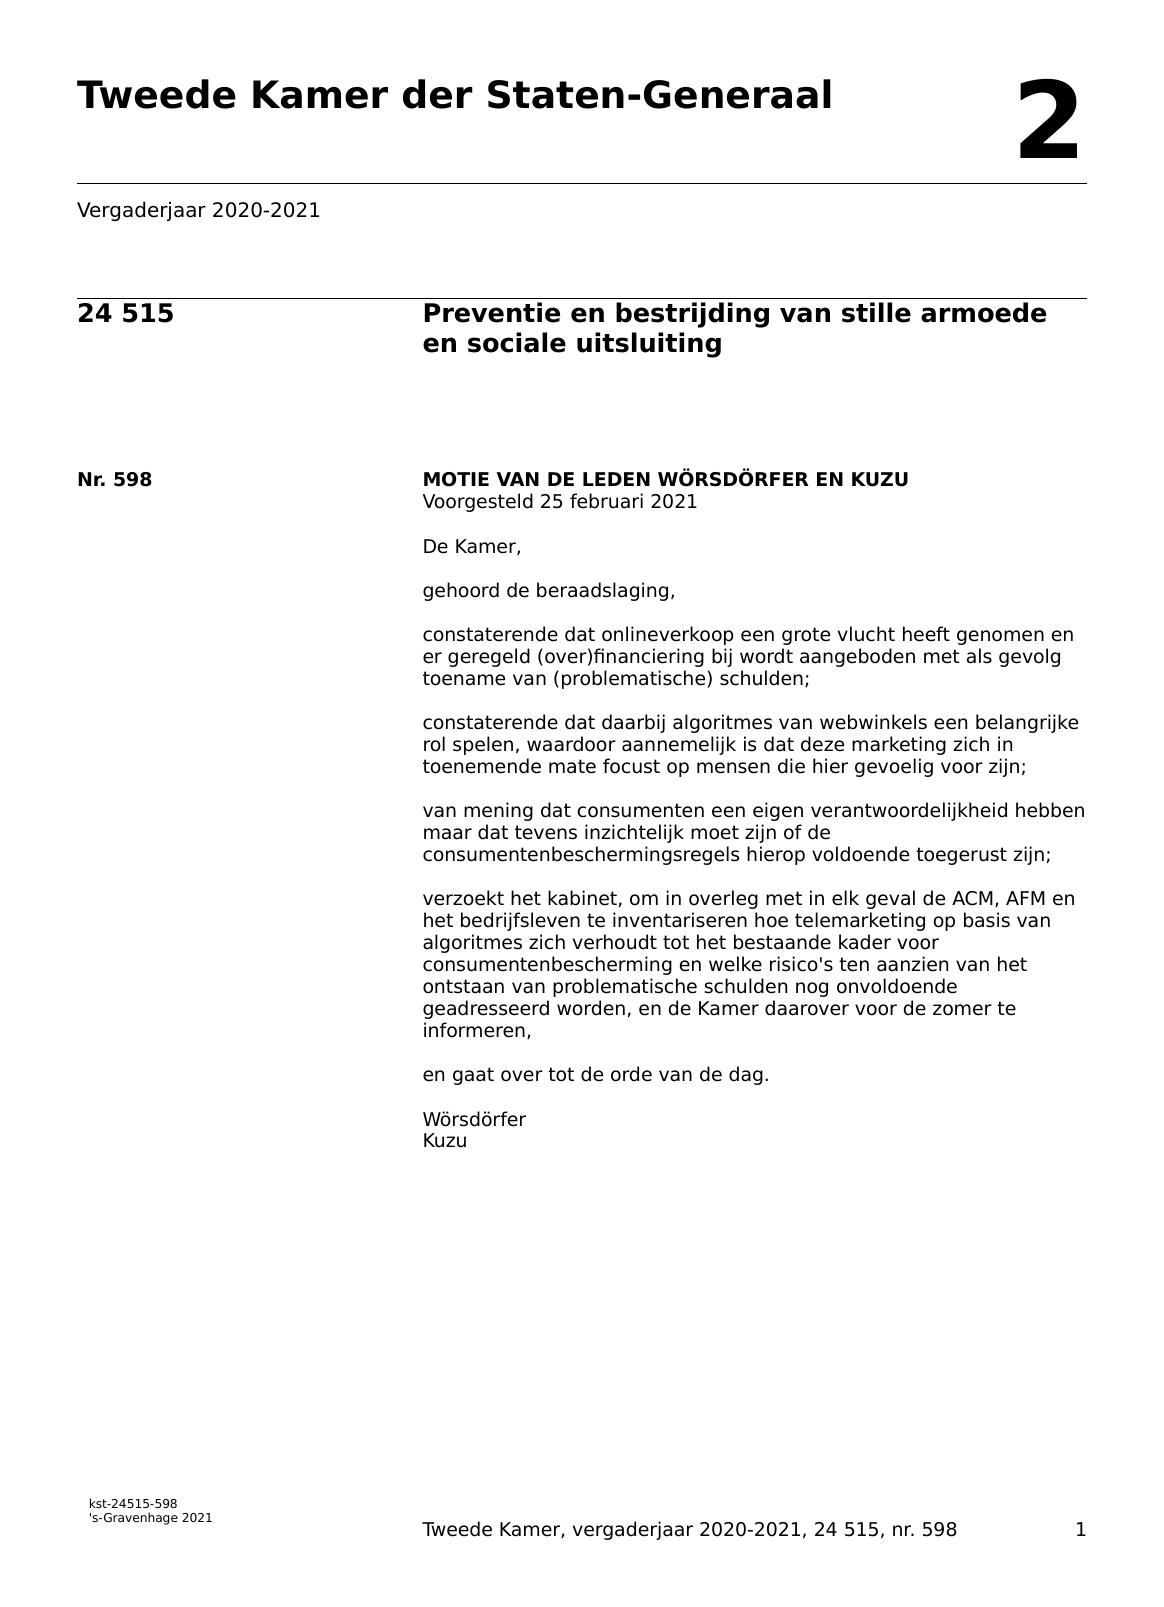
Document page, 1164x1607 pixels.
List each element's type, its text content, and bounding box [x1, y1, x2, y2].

text Wörsdörfer [422, 1108, 1087, 1130]
text kst-24515-598 [88, 1497, 323, 1511]
table_cell Vergaderjaar 2020-2021 [77, 184, 1087, 298]
text Kuzu [422, 1130, 1087, 1152]
text verzoekt het kabinet, om in overleg met in elk geval de ACM, AFM en het bedrijfsleven te inventariseren hoe telemarketing op basis van algoritmes zich verhoudt tot het bestaande kader voor consumentenbescherming en welke risico's ten aanzien van het ontstaan van problematische schulden nog onvoldoende geadresseerd worden, en de Kamer daarover voor de zomer te informeren, [422, 888, 1087, 1042]
text De Kamer, [422, 536, 1087, 557]
text van mening dat consumenten een eigen verantwoordelijkheid hebben maar dat tevens inzichtelijk moet zijn of de consumentenbeschermingsregels hierop voldoende toegerust zijn; [422, 800, 1087, 866]
text Voorgesteld 25 februari 2021 [422, 491, 1087, 513]
subtitle Nr. 598 MOTIE VAN DE LEDEN WÖRSDÖRFER EN KUZU [77, 469, 1087, 491]
text gehoord de beraadslaging, [422, 580, 1087, 602]
text constaterende dat daarbij algoritmes van webwinkels een belangrijke rol spelen, waardoor aannemelijk is dat deze marketing zich in toenemende mate focust op mensen die hier gevoelig voor zijn; [422, 712, 1087, 778]
subtitle 24 515 Preventie en bestrijding van stille armoede en sociale uitsluiting [77, 299, 1087, 358]
table_header 2 [886, 59, 1087, 183]
text constaterende dat onlineverkoop een grote vlucht heeft genomen en er geregeld (over)financiering bij wordt aangeboden met als gevolg toename van (problematische) schulden; [422, 624, 1087, 690]
text 's-Gravenhage 2021 [88, 1511, 323, 1525]
text en gaat over tot de orde van de dag. [422, 1064, 1087, 1086]
table_header Tweede Kamer der Staten-Generaal [77, 59, 886, 183]
